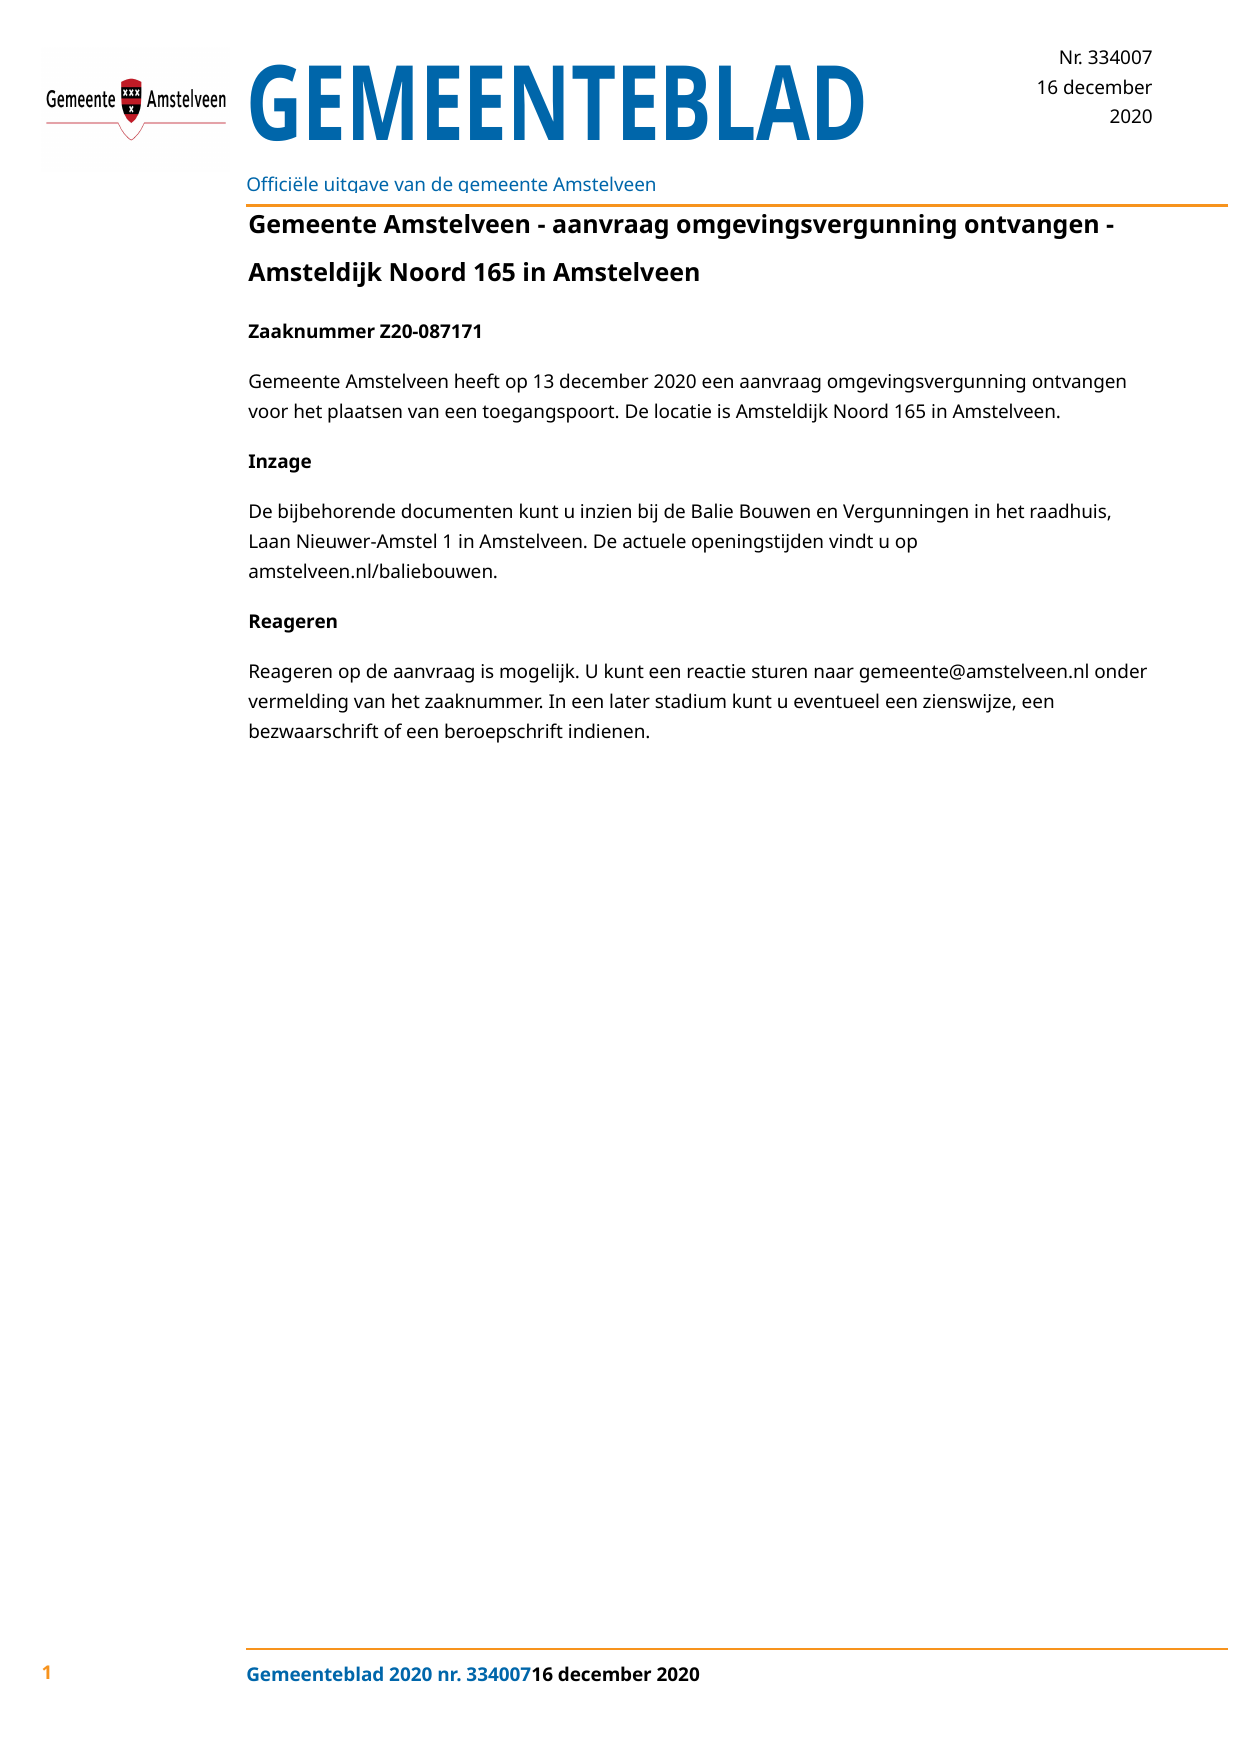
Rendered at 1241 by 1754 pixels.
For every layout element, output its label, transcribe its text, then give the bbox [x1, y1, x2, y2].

text Reageren [248, 608, 1152, 634]
text De bijbehorende documenten kunt u inzien bij de Balie Bouwen en Vergunningen in het raadhuis, Laan Nieuwer-Amstel 1 in Amstelveen. De actuele openingstijden vindt u op amstelveen.nl/baliebouwen. [248, 499, 1152, 584]
text Reageren op de aanvraag is mogelijk. U kunt een reactie sturen naar gemeente@amstelveen.nl onder vermelding van het zaaknummer. In een later stadium kunt u eventueel een zienswijze, een bezwaarschrift of een beroepschrift indienen. [248, 659, 1152, 744]
text Zaaknummer Z20-087171 [248, 318, 1152, 344]
text Inzage [248, 448, 1152, 474]
text Gemeente Amstelveen - aanvraag omgevingsvergunning ontvangen - Amsteldijk Noord 165 in Amstelveen [248, 207, 1152, 288]
text Gemeente Amstelveen heeft op 13 december 2020 een aanvraag omgevingsvergunning ontvangen voor het plaatsen van een toegangspoort. De locatie is Amsteldijk Noord 165 in Amstelveen. [248, 368, 1152, 424]
picture [41, 47, 231, 172]
